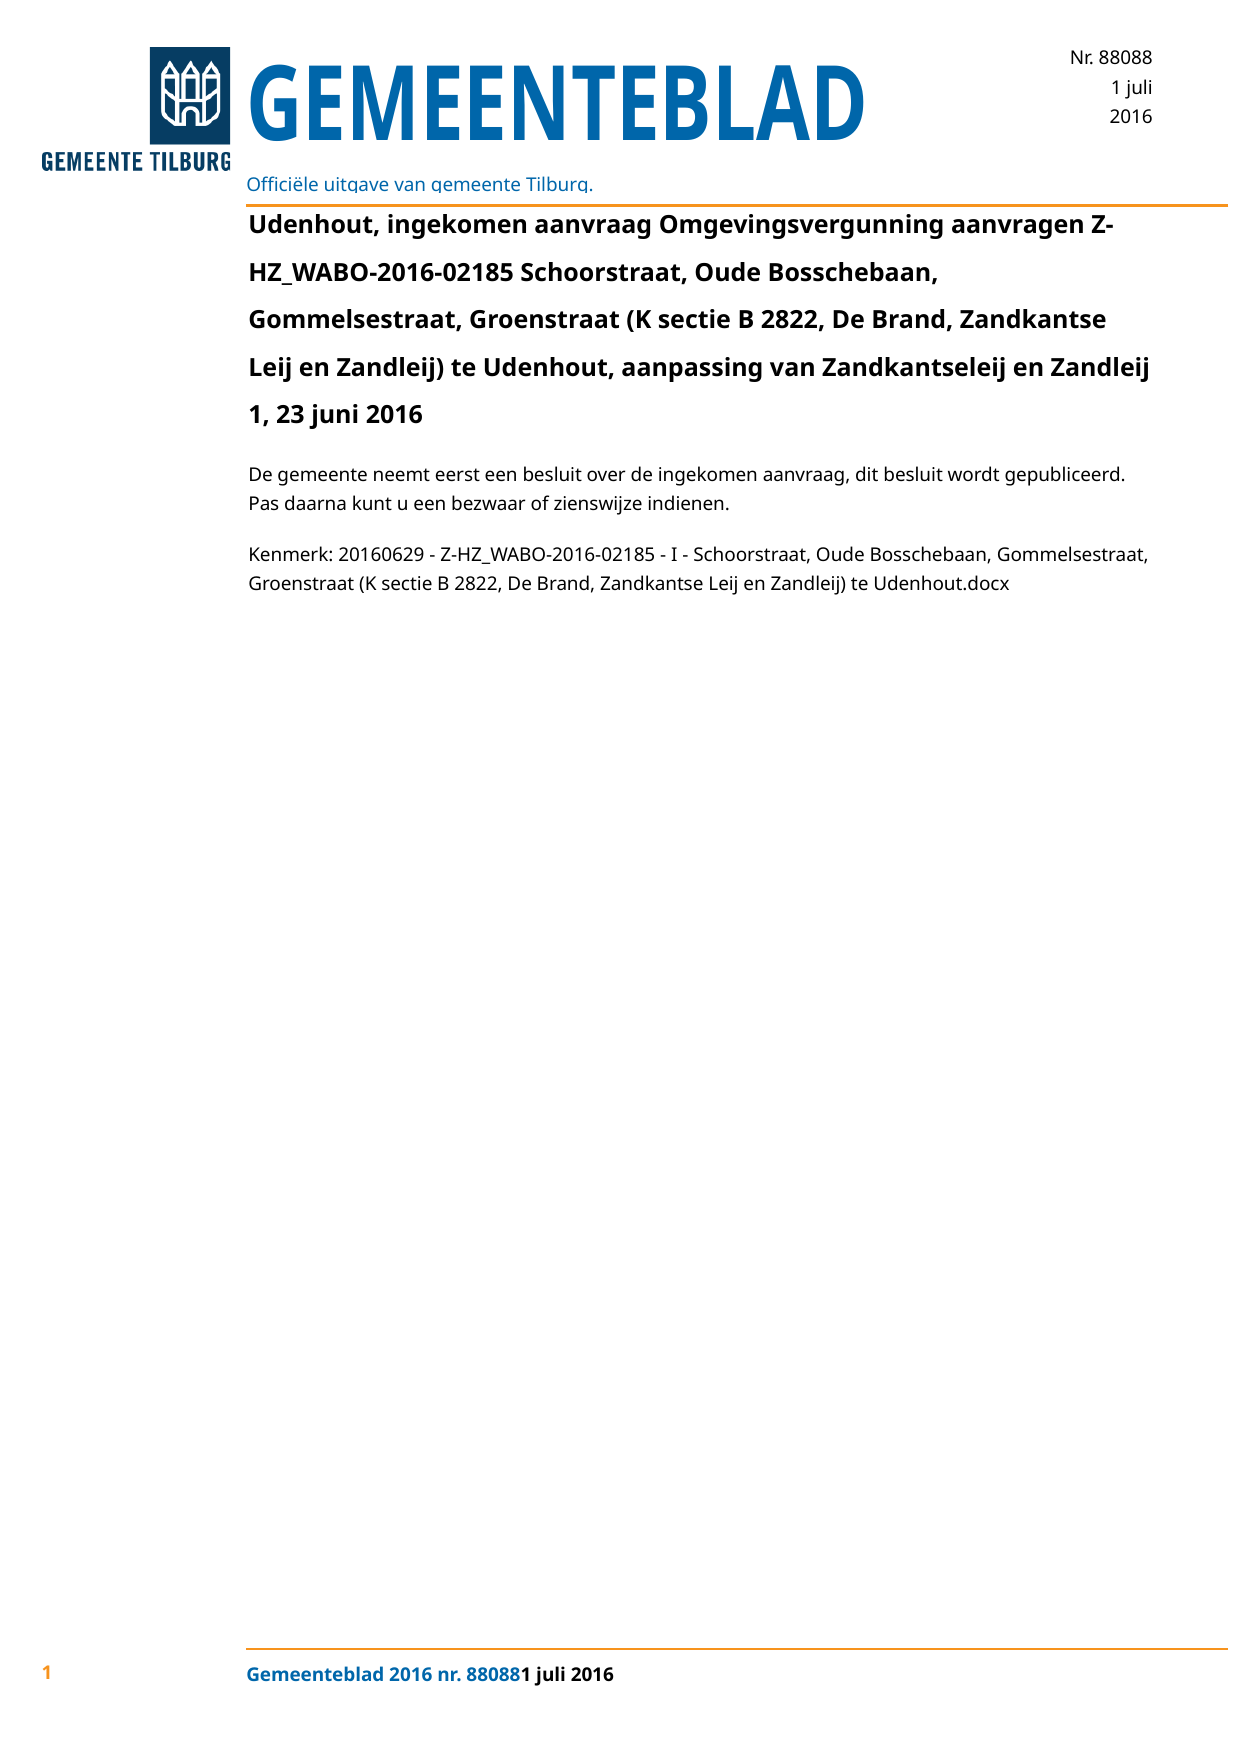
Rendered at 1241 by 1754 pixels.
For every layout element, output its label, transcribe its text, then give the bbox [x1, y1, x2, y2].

text Kenmerk: 20160629 - Z-HZ_WABO-2016-02185 - I - Schoorstraat, Oude Bosschebaan, Gommelsestraat, Groenstraat (K sectie B 2822, De Brand, Zandkantse Leij en Zandleij) te Udenhout.docx [248, 541, 1152, 596]
picture [41, 47, 231, 172]
text Udenhout, ingekomen aanvraag Omgevingsvergunning aanvragen Z-HZ_WABO-2016-02185 Schoorstraat, Oude Bosschebaan, Gommelsestraat, Groenstraat (K sectie B 2822, De Brand, Zandkantse Leij en Zandleij) te Udenhout, aanpassing van Zandkantseleij en Zandleij 1, 23 juni 2016 [248, 207, 1152, 431]
text De gemeente neemt eerst een besluit over de ingekomen aanvraag, dit besluit wordt gepubliceerd. Pas daarna kunt u een bezwaar of zienswijze indienen. [248, 461, 1152, 516]
